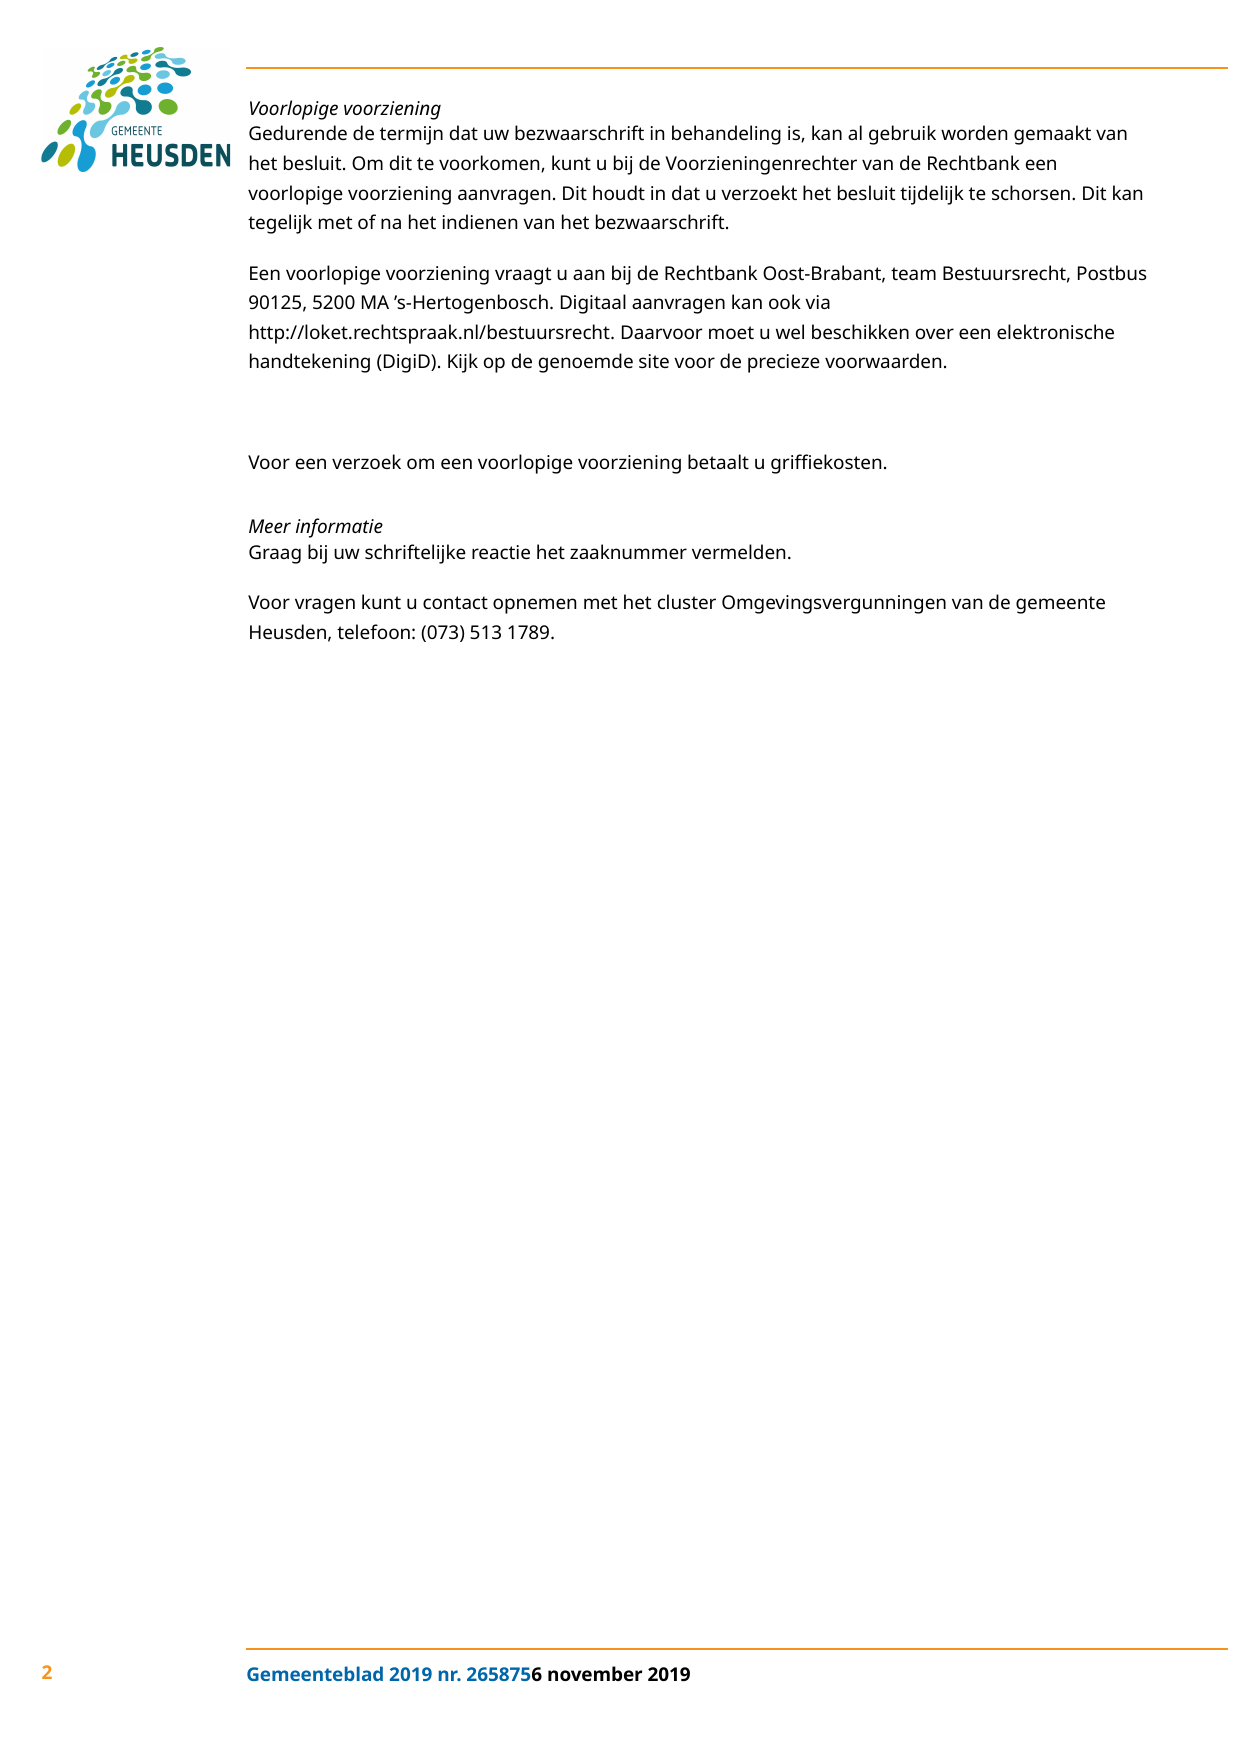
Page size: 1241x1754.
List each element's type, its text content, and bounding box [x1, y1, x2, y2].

text Een voorlopige voorziening vraagt u aan bij de Rechtbank Oost-Brabant, team Bestuursrecht, Postbus 90125, 5200 MA ’s-Hertogenbosch. Digitaal aanvragen kan ook via http://loket.rechtspraak.nl/bestuursrecht. Daarvoor moet u wel beschikken over een elektronische handtekening (DigiD). Kijk op de genoemde site voor de precieze voorwaarden. [248, 260, 1152, 374]
text Meer informatie [248, 513, 1152, 539]
text Voor vragen kunt u contact opnemen met het cluster Omgevingsvergunningen van de gemeente Heusden, telefoon: (073) 513 1789. [248, 589, 1152, 645]
text Gedurende de termijn dat uw bezwaarschrift in behandeling is, kan al gebruik worden gemaakt van het besluit. Om dit te voorkomen, kunt u bij de Voorzieningenrechter van de Rechtbank een voorlopige voorziening aanvragen. Dit houdt in dat u verzoekt het besluit tijdelijk te schorsen. Dit kan tegelijk met of na het indienen van het bezwaarschrift. [248, 121, 1152, 235]
text Graag bij uw schriftelijke reactie het zaaknummer vermelden. [248, 539, 1152, 565]
text Voorlopige voorziening [248, 95, 1152, 121]
picture [41, 47, 231, 172]
text Voor een verzoek om een voorlopige voorziening betaalt u griffiekosten. [248, 449, 1152, 475]
